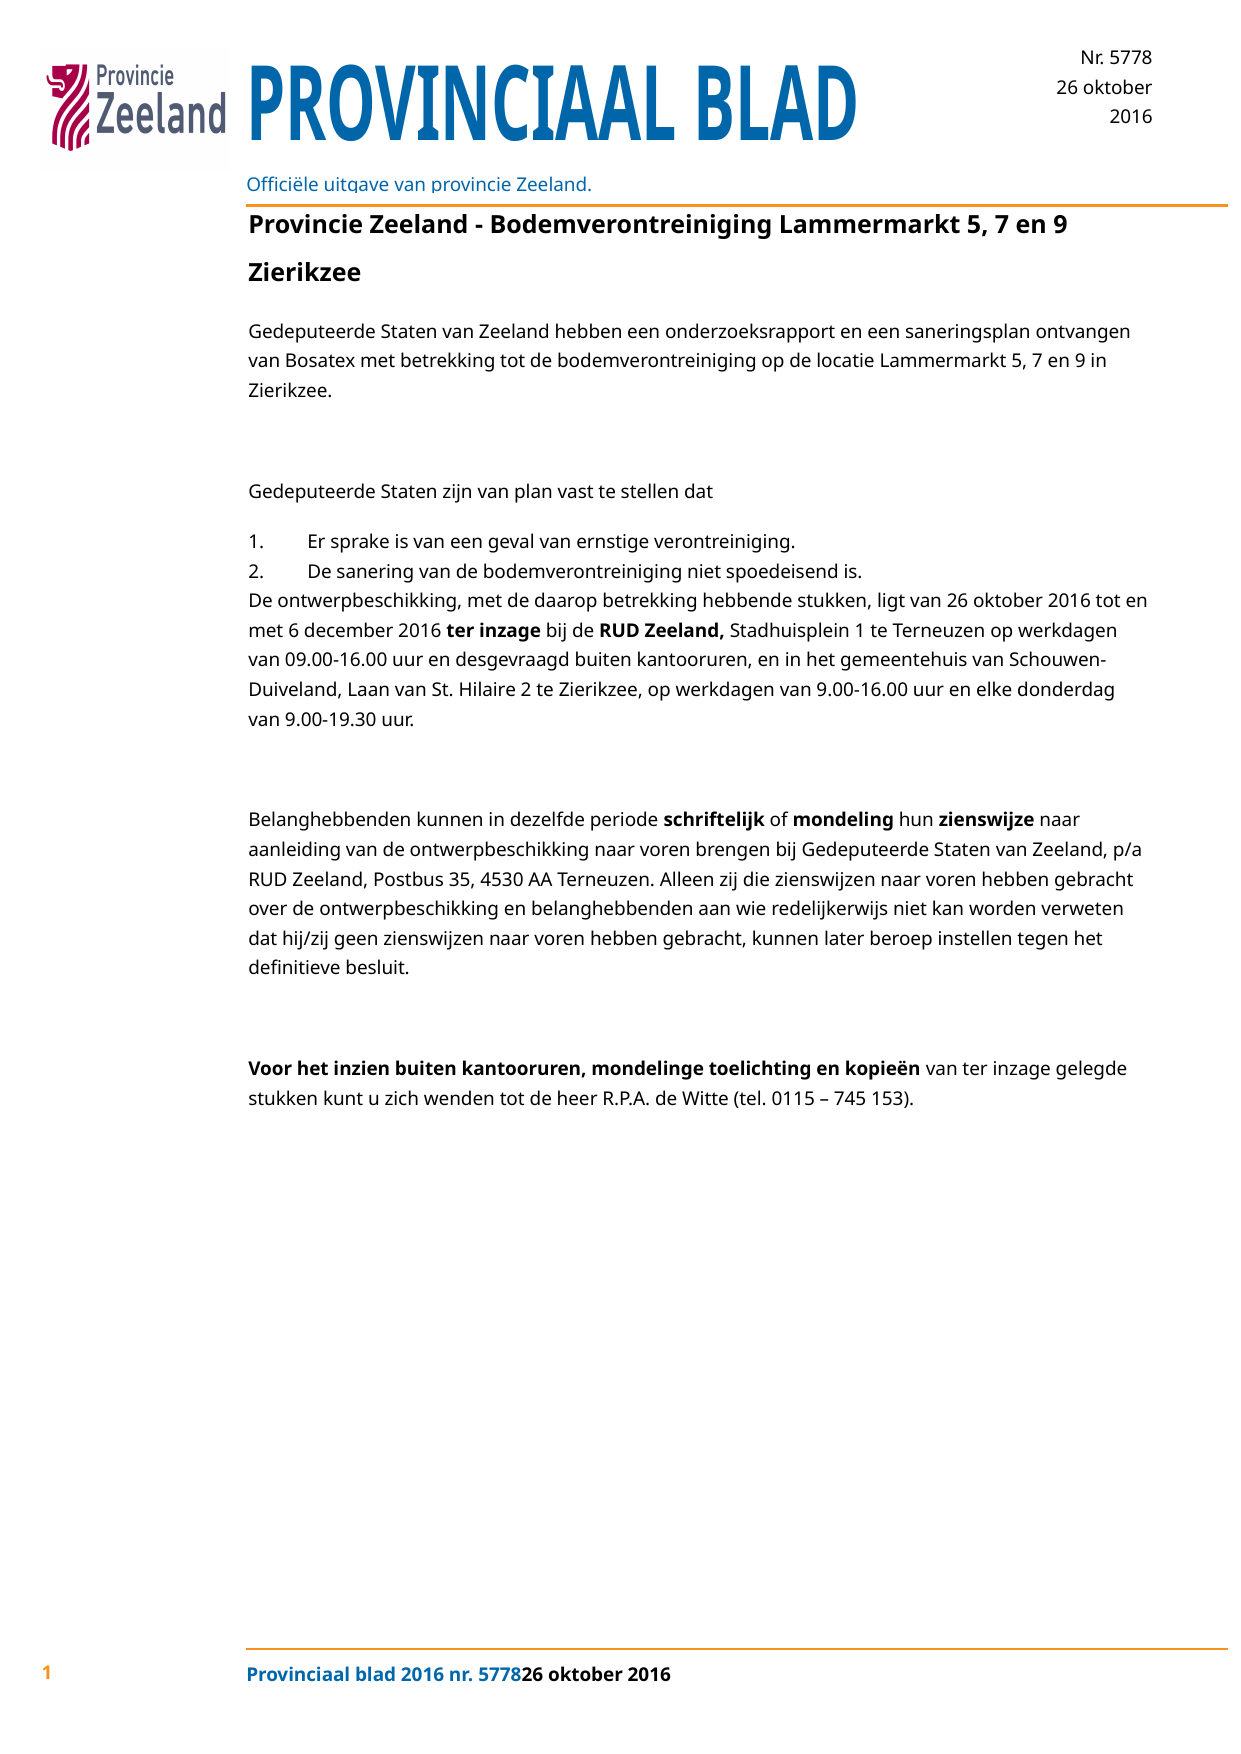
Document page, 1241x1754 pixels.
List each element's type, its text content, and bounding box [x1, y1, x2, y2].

text Belanghebbenden kunnen in dezelfde periode schriftelijk of mondeling hun zienswijze naar aanleiding van de ontwerpbeschikking naar voren brengen bij Gedeputeerde Staten van Zeeland, p/a RUD Zeeland, Postbus 35, 4530 AA Terneuzen. Alleen zij die zienswijzen naar voren hebben gebracht over de ontwerpbeschikking en belanghebbenden aan wie redelijkerwijs niet kan worden verweten dat hij/zij geen zienswijzen naar voren hebben gebracht, kunnen later beroep instellen tegen het definitieve besluit. [248, 807, 1152, 980]
text Gedeputeerde Staten zijn van plan vast te stellen dat [248, 478, 1152, 504]
text De ontwerpbeschikking, met de daarop betrekking hebbende stukken, ligt van 26 oktober 2016 tot en met 6 december 2016 ter inzage bij de RUD Zeeland, Stadhuisplein 1 te Terneuzen op werkdagen van 09.00-16.00 uur en desgevraagd buiten kantooruren, en in het gemeentehuis van Schouwen-Duiveland, Laan van St. Hilaire 2 te Zierikzee, op werkdagen van 9.00-16.00 uur en elke donderdag van 9.00-19.30 uur. [248, 587, 1152, 732]
list De sanering van de bodemverontreiniging niet spoedeisend is. [248, 558, 1152, 584]
picture [41, 47, 231, 172]
text Voor het inzien buiten kantooruren, mondelinge toelichting en kopieën van ter inzage gelegde stukken kunt u zich wenden tot de heer R.P.A. de Witte (tel. 0115 – 745 153). [248, 1055, 1152, 1111]
text Provincie Zeeland - Bodemverontreiniging Lammermarkt 5, 7 en 9 Zierikzee [248, 207, 1152, 288]
list Er sprake is van een geval van ernstige verontreiniging. [248, 528, 1152, 554]
text Gedeputeerde Staten van Zeeland hebben een onderzoeksrapport en een saneringsplan ontvangen van Bosatex met betrekking tot de bodemverontreiniging op de locatie Lammermarkt 5, 7 en 9 in Zierikzee. [248, 318, 1152, 403]
